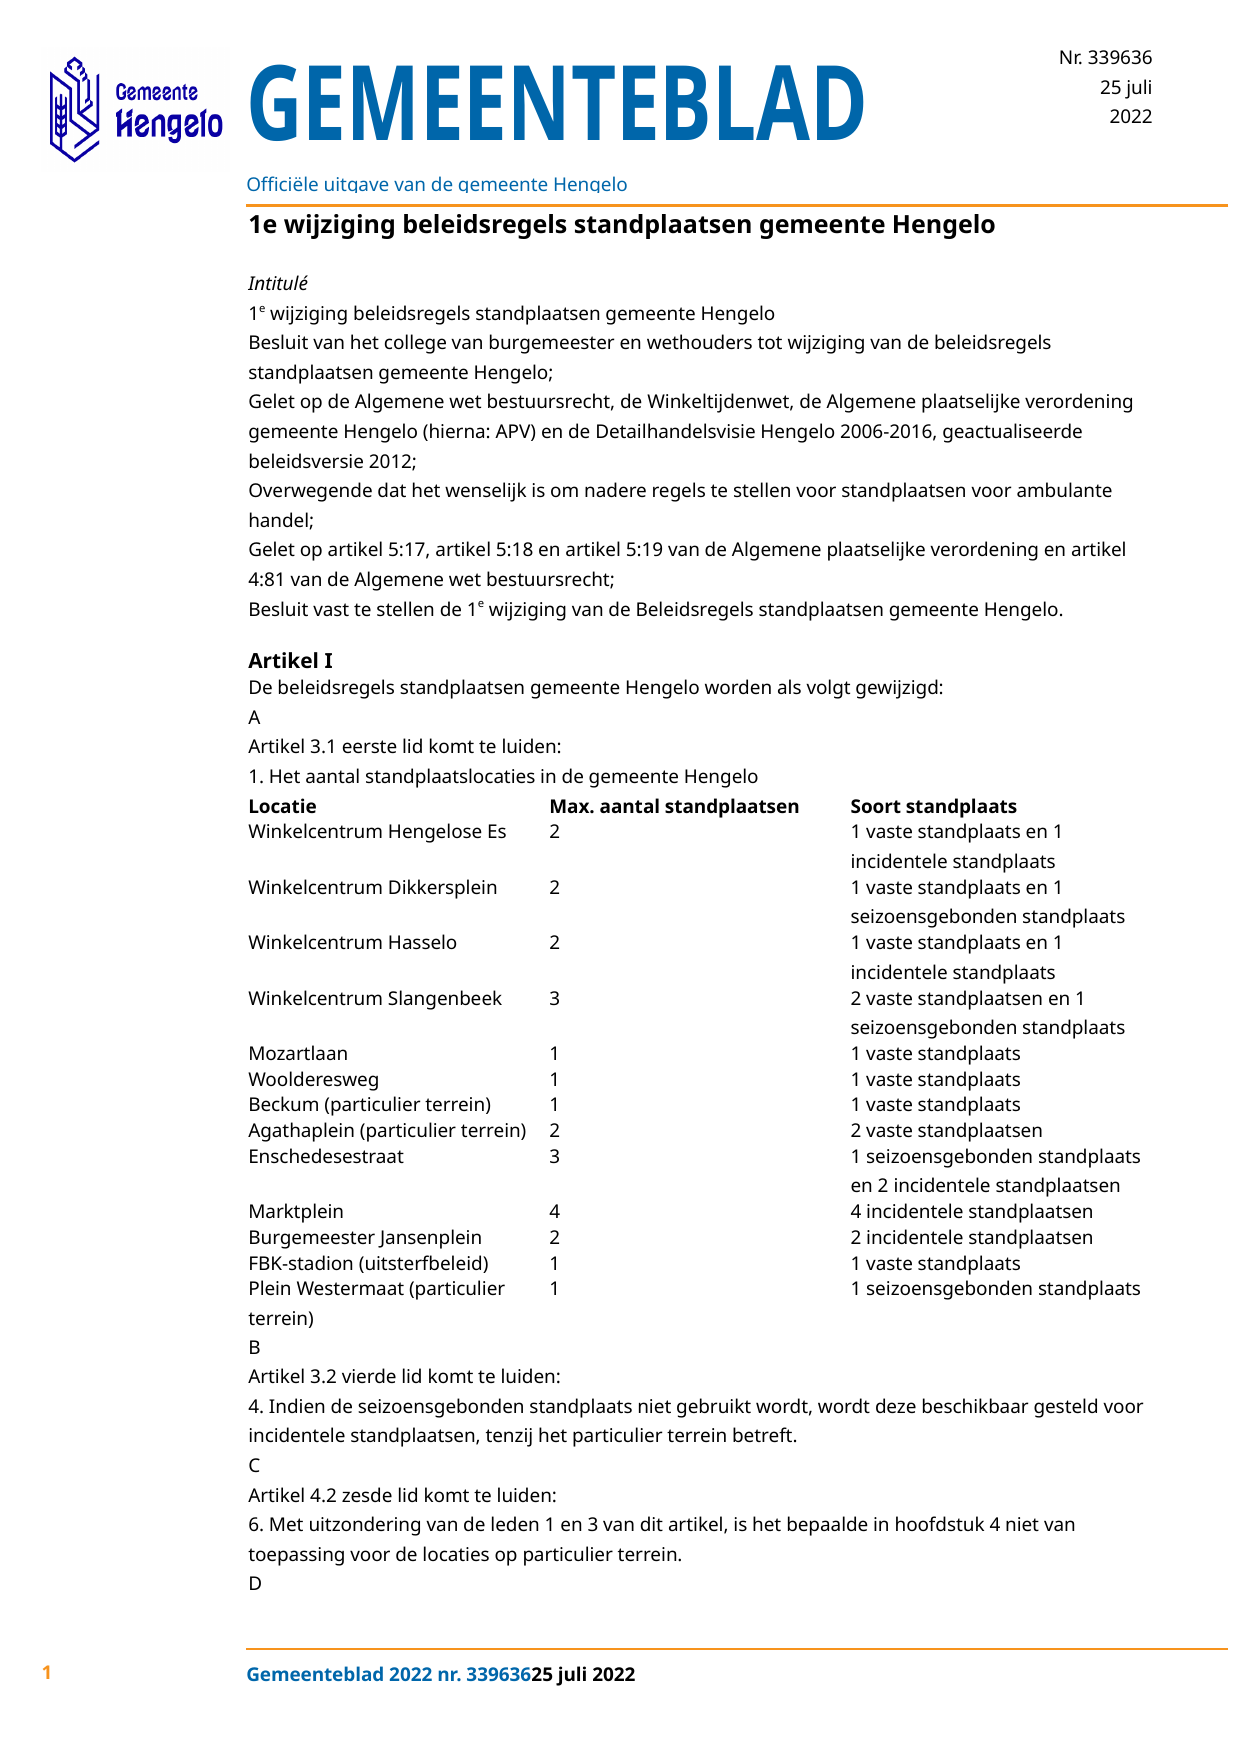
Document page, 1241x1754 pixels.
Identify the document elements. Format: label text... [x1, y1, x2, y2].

table_cell 1 [549, 1091, 850, 1117]
table_cell 4 [549, 1198, 850, 1224]
table_cell 1 vaste standplaats en 1 seizoensgebonden standplaats [850, 874, 1152, 929]
table_cell 1 vaste standplaats [850, 1066, 1152, 1091]
table_cell 1 vaste standplaats en 1 incidentele standplaats [850, 929, 1152, 985]
table_cell Agathaplein (particulier terrein) [248, 1117, 549, 1143]
text 1e wijziging beleidsregels standplaatsen gemeente Hengelo [248, 207, 1152, 241]
table_cell 3 [549, 1143, 850, 1198]
table_cell Winkelcentrum Dikkersplein [248, 874, 549, 929]
text Gelet op de Algemene wet bestuursrecht, de Winkeltijdenwet, de Algemene plaatselijke verordening gemeente Hengelo (hierna: APV) en de Detailhandelsvisie Hengelo 2006-2016, geactualiseerde beleidsversie 2012; [248, 389, 1152, 473]
table_cell Enschedesestraat [248, 1143, 549, 1198]
table_cell Beckum (particulier terrein) [248, 1091, 549, 1117]
table_cell 4 incidentele standplaatsen [850, 1198, 1152, 1224]
table_cell 1 seizoensgebonden standplaats [850, 1275, 1152, 1331]
picture [41, 47, 231, 172]
table_cell FBK-stadion (uitsterfbeleid) [248, 1250, 549, 1275]
table_cell 2 [549, 1224, 850, 1250]
table_cell 1 [549, 1066, 850, 1091]
table_cell 2 vaste standplaatsen en 1 seizoensgebonden standplaats [850, 985, 1152, 1040]
table_cell Woolderesweg [248, 1066, 549, 1091]
table_header Max. aantal standplaatsen [549, 793, 850, 819]
table_cell 2 incidentele standplaatsen [850, 1224, 1152, 1250]
text Gelet op artikel 5:17, artikel 5:18 en artikel 5:19 van de Algemene plaatselijke verordening en artikel 4:81 van de Algemene wet bestuursrecht; [248, 537, 1152, 592]
text Overwegende dat het wenselijk is om nadere regels te stellen voor standplaatsen voor ambulante handel; [248, 477, 1152, 533]
text Intitulé [248, 270, 1152, 296]
table_cell Burgemeester Jansenplein [248, 1224, 549, 1250]
table_cell Winkelcentrum Slangenbeek [248, 985, 549, 1040]
text Artikel 3.2 vierde lid komt te luiden: [248, 1363, 1152, 1389]
table_cell Marktplein [248, 1198, 549, 1224]
table_cell 1 vaste standplaats en 1 incidentele standplaats [850, 819, 1152, 874]
table_cell 3 [549, 985, 850, 1040]
table_cell 1 seizoensgebonden standplaats en 2 incidentele standplaatsen [850, 1143, 1152, 1198]
text 6. Met uitzondering van de leden 1 en 3 van dit artikel, is het bepaalde in hoofdstuk 4 niet van toepassing voor de locaties op particulier terrein. [248, 1511, 1152, 1567]
table_cell 1 vaste standplaats [850, 1040, 1152, 1066]
table_header Soort standplaats [850, 793, 1152, 819]
table_cell 1 [549, 1250, 850, 1275]
table_cell 1 vaste standplaats [850, 1250, 1152, 1275]
text D [248, 1571, 1152, 1596]
text 1. Het aantal standplaatslocaties in de gemeente Hengelo [248, 763, 1152, 789]
table_cell 2 [549, 929, 850, 985]
text A [248, 704, 1152, 730]
table_cell 2 [549, 874, 850, 929]
text B [248, 1334, 1152, 1360]
text Besluit vast te stellen de 1e wijziging van de Beleidsregels standplaatsen gemeente Hengelo. [248, 596, 1152, 621]
text 4. Indien de seizoensgebonden standplaats niet gebruikt wordt, wordt deze beschikbaar gesteld voor incidentele standplaatsen, tenzij het particulier terrein betreft. [248, 1393, 1152, 1448]
text Besluit van het college van burgemeester en wethouders tot wijziging van de beleidsregels standplaatsen gemeente Hengelo; [248, 329, 1152, 385]
text C [248, 1452, 1152, 1478]
table_header Locatie [248, 793, 549, 819]
table_cell Plein Westermaat (particulier terrein) [248, 1275, 549, 1331]
table_cell 2 vaste standplaatsen [850, 1117, 1152, 1143]
text Artikel I [248, 646, 1152, 674]
text Artikel 3.1 eerste lid komt te luiden: [248, 734, 1152, 759]
text Artikel 4.2 zesde lid komt te luiden: [248, 1482, 1152, 1508]
table_cell 2 [549, 1117, 850, 1143]
text 1e wijziging beleidsregels standplaatsen gemeente Hengelo [248, 300, 1152, 326]
table_cell 1 [549, 1275, 850, 1331]
table_cell 2 [549, 819, 850, 874]
table_cell Winkelcentrum Hasselo [248, 929, 549, 985]
table_cell Mozartlaan [248, 1040, 549, 1066]
table_cell 1 vaste standplaats [850, 1091, 1152, 1117]
table_cell Winkelcentrum Hengelose Es [248, 819, 549, 874]
table_cell 1 [549, 1040, 850, 1066]
text De beleidsregels standplaatsen gemeente Hengelo worden als volgt gewijzigd: [248, 674, 1152, 700]
